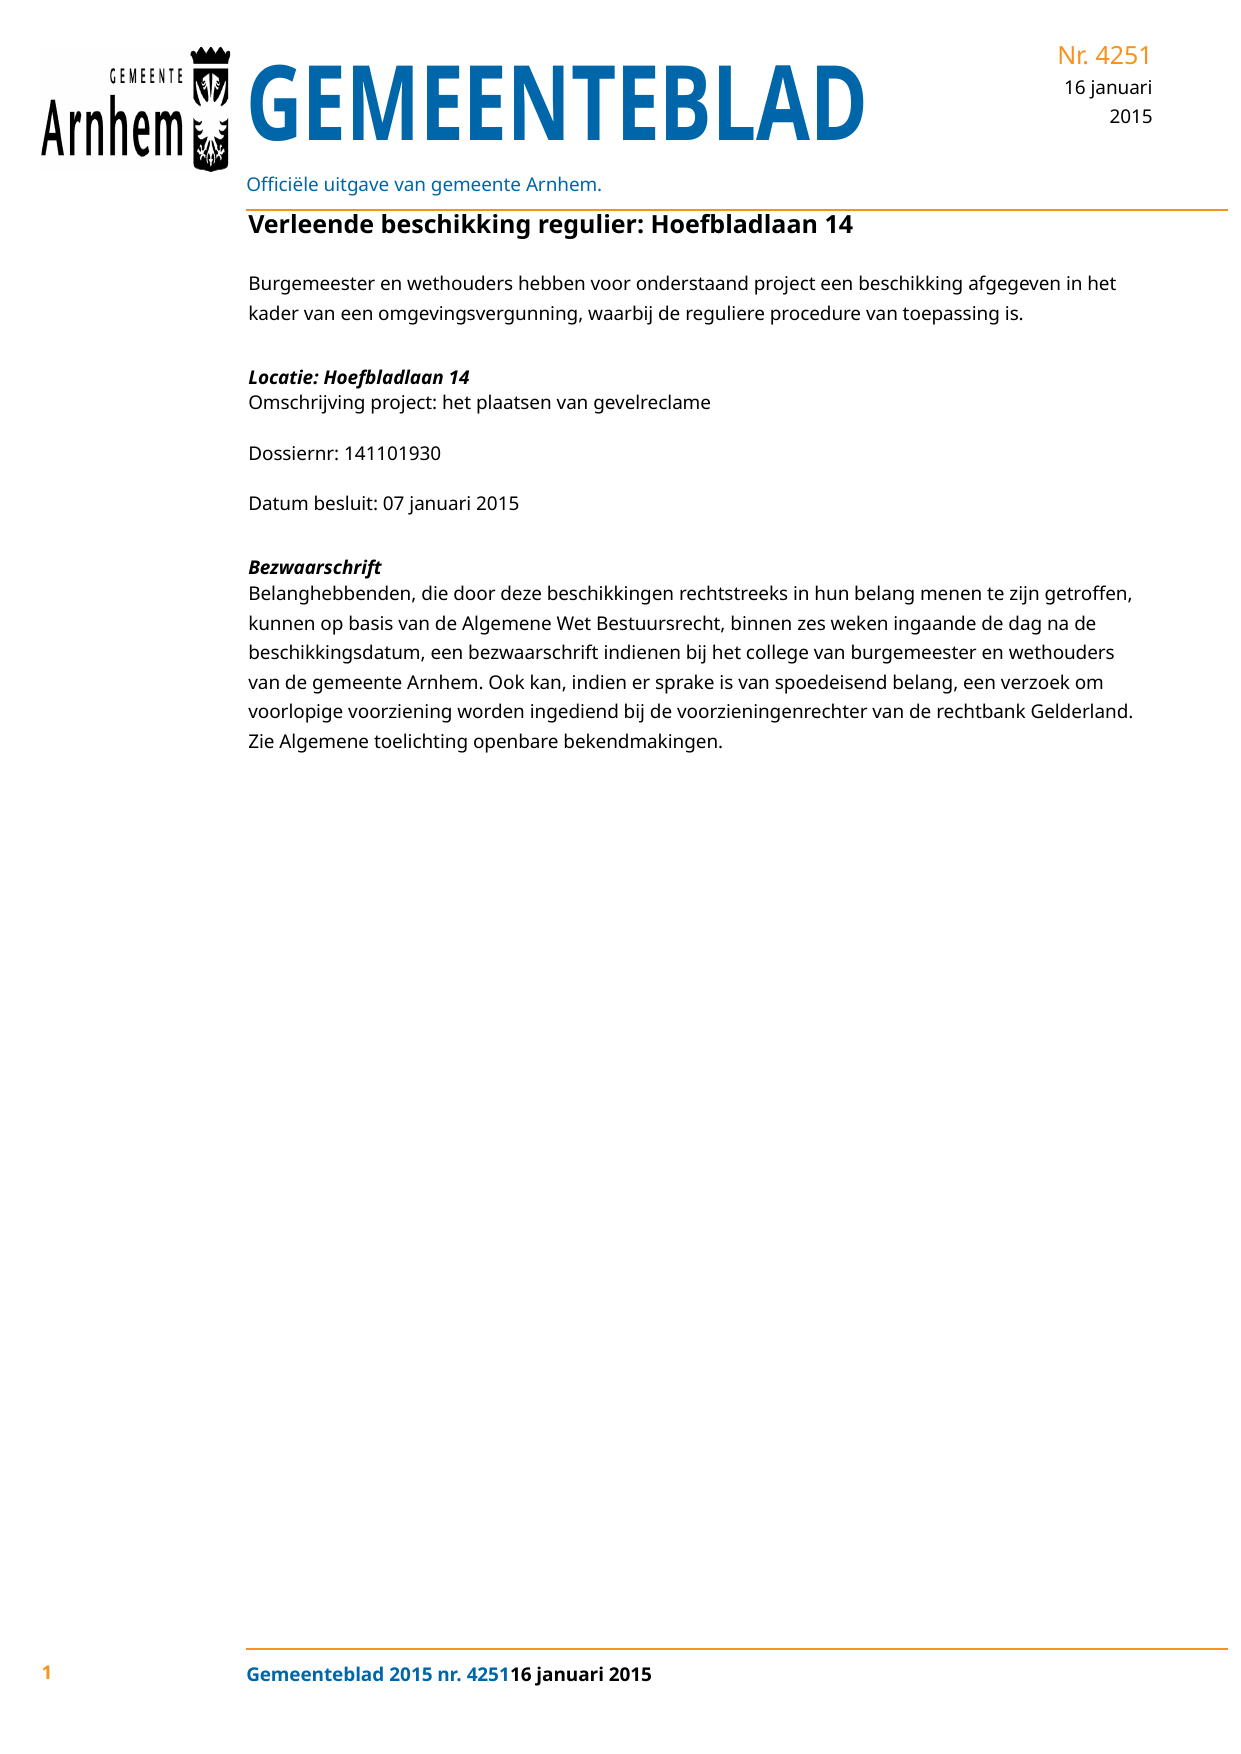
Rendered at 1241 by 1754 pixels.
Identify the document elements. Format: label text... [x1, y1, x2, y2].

text Bezwaarschrift [248, 554, 1152, 580]
text Datum besluit: 07 januari 2015 [248, 490, 1152, 516]
text Omschrijving project: het plaatsen van gevelreclame [248, 389, 1152, 415]
text Verleende beschikking regulier: Hoefbladlaan 14 [248, 211, 1152, 241]
text Dossiernr: 141101930 [248, 440, 1152, 466]
text Burgemeester en wethouders hebben voor onderstaand project een beschikking afgegeven in het kader van een omgevingsvergunning, waarbij de reguliere procedure van toepassing is. [248, 270, 1152, 326]
text Belanghebbenden, die door deze beschikkingen rechtstreeks in hun belang menen te zijn getroffen, kunnen op basis van de Algemene Wet Bestuursrecht, binnen zes weken ingaande de dag na de beschikkingsdatum, een bezwaarschrift indienen bij het college van burgemeester en wethouders van de gemeente Arnhem. Ook kan, indien er sprake is van spoedeisend belang, een verzoek om voorlopige voorziening worden ingediend bij de voorzieningenrechter van de rechtbank Gelderland. Zie Algemene toelichting openbare bekendmakingen. [248, 580, 1152, 754]
picture [41, 47, 231, 172]
text Locatie: Hoefbladlaan 14 [248, 364, 1152, 389]
